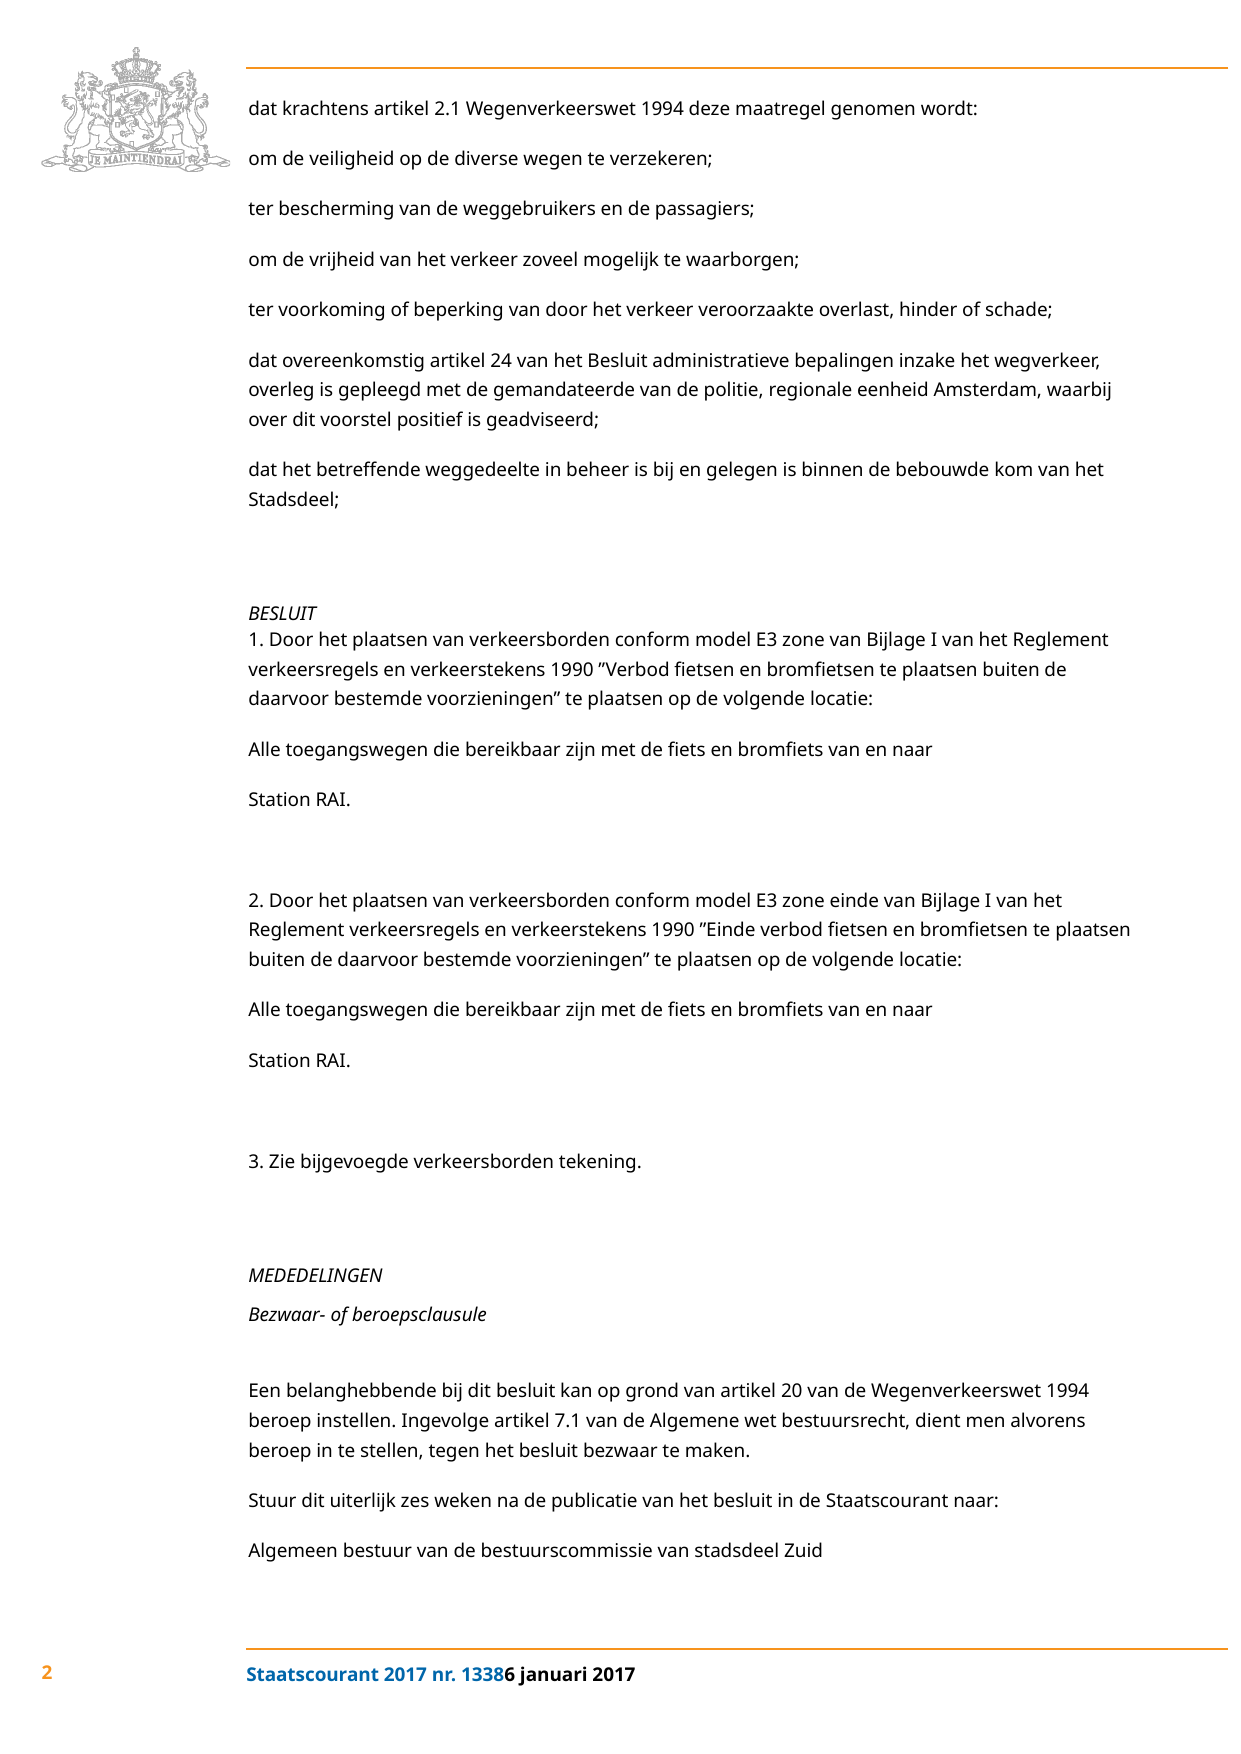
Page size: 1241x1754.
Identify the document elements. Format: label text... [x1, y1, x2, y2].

text MEDEDELINGEN [248, 1262, 1152, 1288]
text dat krachtens artikel 2.1 Wegenverkeerswet 1994 deze maatregel genomen wordt: [248, 95, 1152, 121]
text Station RAI. [248, 1047, 1152, 1073]
text Bezwaar- of beroepsclausule [248, 1301, 1152, 1327]
picture [41, 47, 231, 172]
text BESLUIT [248, 600, 1152, 626]
text ter voorkoming of beperking van door het verkeer veroorzaakte overlast, hinder of schade; [248, 296, 1152, 322]
text Alle toegangswegen die bereikbaar zijn met de fiets en bromfiets van en naar [248, 736, 1152, 761]
text om de veiligheid op de diverse wegen te verzekeren; [248, 145, 1152, 171]
text ter bescherming van de weggebruikers en de passagiers; [248, 196, 1152, 221]
text Algemeen bestuur van de bestuurscommissie van stadsdeel Zuid [248, 1538, 1152, 1563]
text 2. Door het plaatsen van verkeersborden conform model E3 zone einde van Bijlage I van het Reglement verkeersregels en verkeerstekens 1990 ”Einde verbod fietsen en bromfietsen te plaatsen buiten de daarvoor bestemde voorzieningen” te plaatsen op de volgende locatie: [248, 887, 1152, 972]
text om de vrijheid van het verkeer zoveel mogelijk te waarborgen; [248, 246, 1152, 272]
text Alle toegangswegen die bereikbaar zijn met de fiets en bromfiets van en naar [248, 997, 1152, 1022]
text Stuur dit uiterlijk zes weken na de publicatie van het besluit in de Staatscourant naar: [248, 1487, 1152, 1513]
text Een belanghebbende bij dit besluit kan op grond van artikel 20 van de Wegenverkeerswet 1994 beroep instellen. Ingevolge artikel 7.1 van de Algemene wet bestuursrecht, dient men alvorens beroep in te stellen, tegen het besluit bezwaar te maken. [248, 1378, 1152, 1462]
text 3. Zie bijgevoegde verkeersborden tekening. [248, 1148, 1152, 1173]
text 1. Door het plaatsen van verkeersborden conform model E3 zone van Bijlage I van het Reglement verkeersregels en verkeerstekens 1990 ”Verbod fietsen en bromfietsen te plaatsen buiten de daarvoor bestemde voorzieningen” te plaatsen op de volgende locatie: [248, 626, 1152, 711]
text dat het betreffende weggedeelte in beheer is bij en gelegen is binnen de bebouwde kom van het Stadsdeel; [248, 456, 1152, 512]
text dat overeenkomstig artikel 24 van het Besluit administratieve bepalingen inzake het wegverkeer, overleg is gepleegd met de gemandateerde van de politie, regionale eenheid Amsterdam, waarbij over dit voorstel positief is geadviseerd; [248, 347, 1152, 432]
text Station RAI. [248, 786, 1152, 812]
